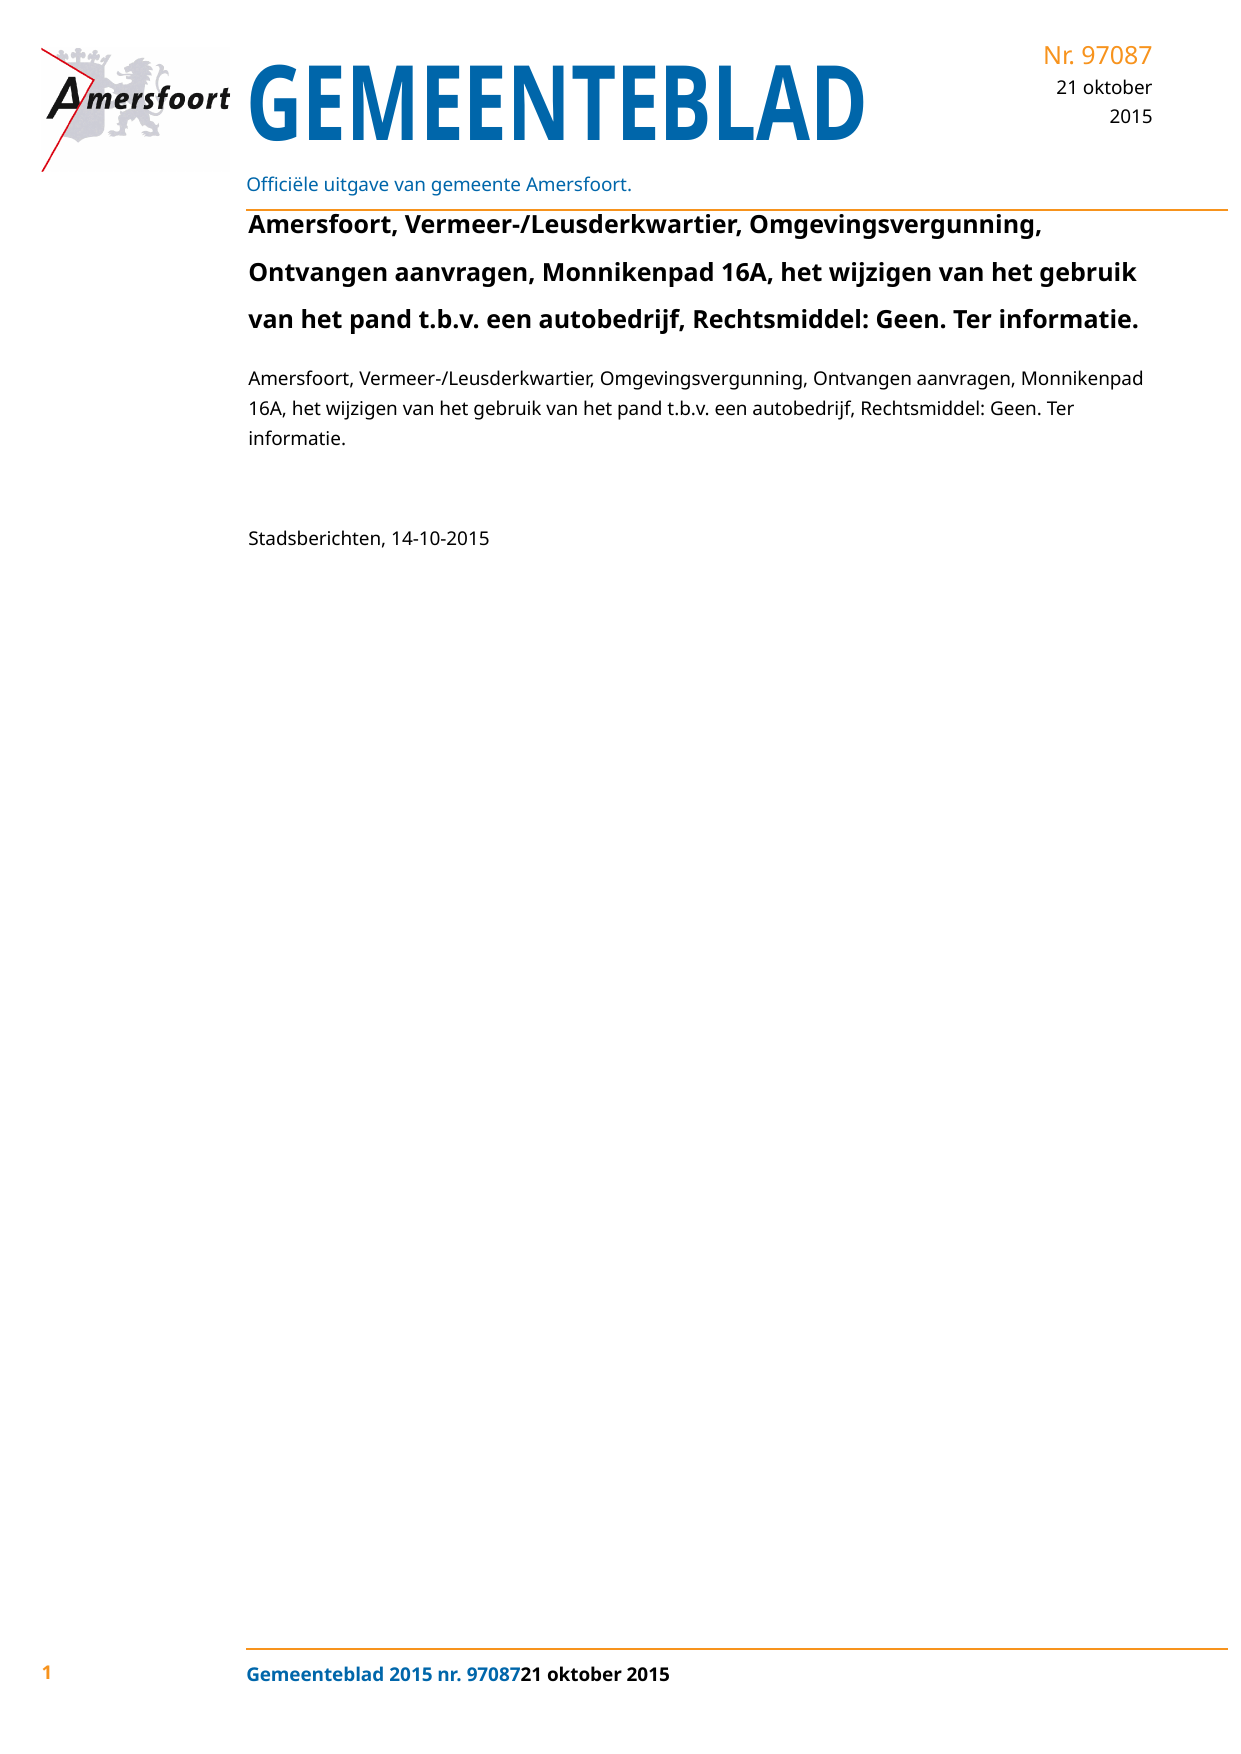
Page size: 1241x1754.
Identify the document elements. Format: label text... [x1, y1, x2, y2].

text Amersfoort, Vermeer-/Leusderkwartier, Omgevingsvergunning, Ontvangen aanvragen, Monnikenpad 16A, het wijzigen van het gebruik van het pand t.b.v. een autobedrijf, Rechtsmiddel: Geen. Ter informatie. [248, 211, 1152, 336]
text Amersfoort, Vermeer-/Leusderkwartier, Omgevingsvergunning, Ontvangen aanvragen, Monnikenpad 16A, het wijzigen van het gebruik van het pand t.b.v. een autobedrijf, Rechtsmiddel: Geen. Ter informatie. [248, 366, 1152, 450]
text Stadsberichten, 14-10-2015 [248, 526, 1152, 551]
picture [41, 47, 231, 172]
